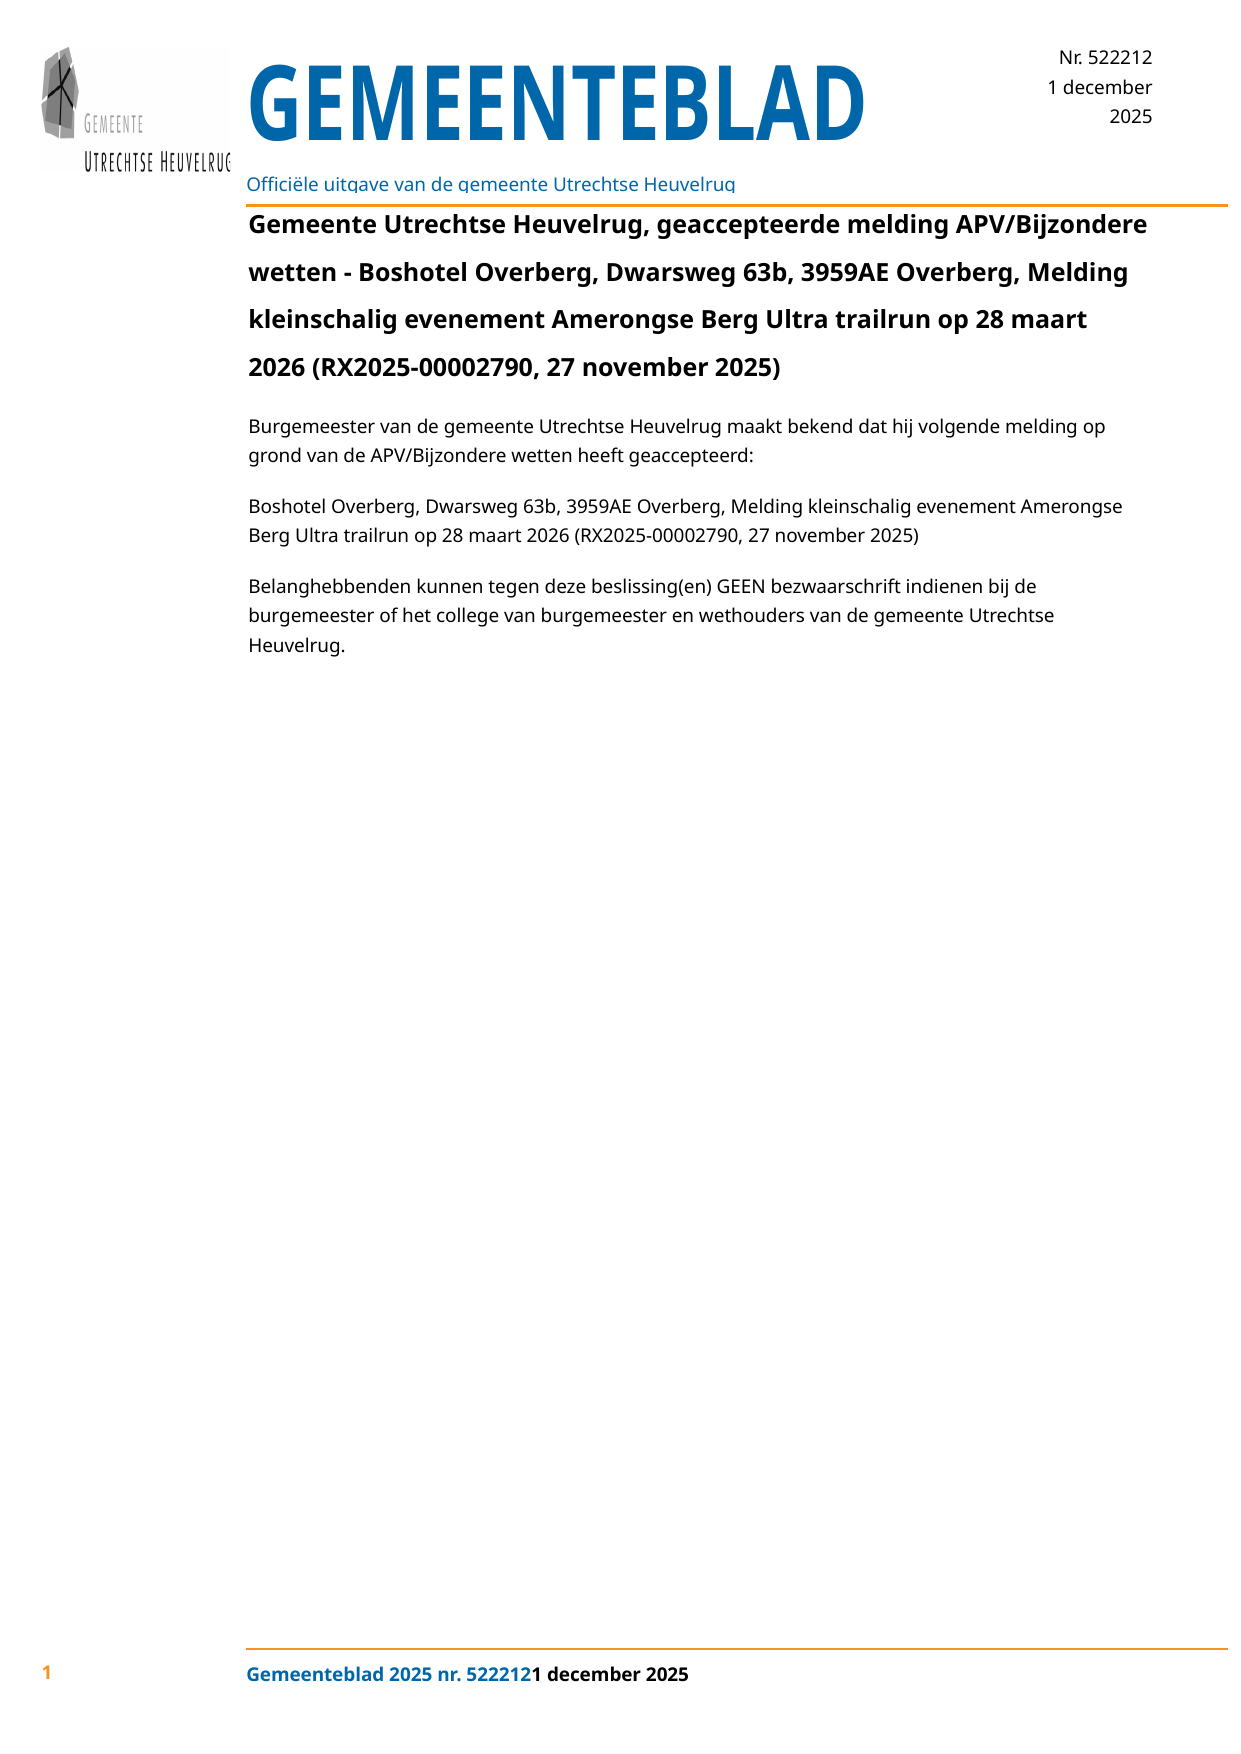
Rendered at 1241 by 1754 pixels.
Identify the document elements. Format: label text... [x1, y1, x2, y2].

text Belanghebbenden kunnen tegen deze beslissing(en) GEEN bezwaarschrift indienen bij de burgemeester of het college van burgemeester en wethouders van de gemeente Utrechtse Heuvelrug. [248, 573, 1152, 658]
text Burgemeester van de gemeente Utrechtse Heuvelrug maakt bekend dat hij volgende melding op grond van de APV/Bijzondere wetten heeft geaccepteerd: [248, 413, 1152, 468]
text Boshotel Overberg, Dwarsweg 63b, 3959AE Overberg, Melding kleinschalig evenement Amerongse Berg Ultra trailrun op 28 maart 2026 (RX2025-00002790, 27 november 2025) [248, 493, 1152, 548]
text Gemeente Utrechtse Heuvelrug, geaccepteerde melding APV/Bijzondere wetten - Boshotel Overberg, Dwarsweg 63b, 3959AE Overberg, Melding kleinschalig evenement Amerongse Berg Ultra trailrun op 28 maart 2026 (RX2025-00002790, 27 november 2025) [248, 207, 1152, 384]
picture [41, 47, 231, 172]
